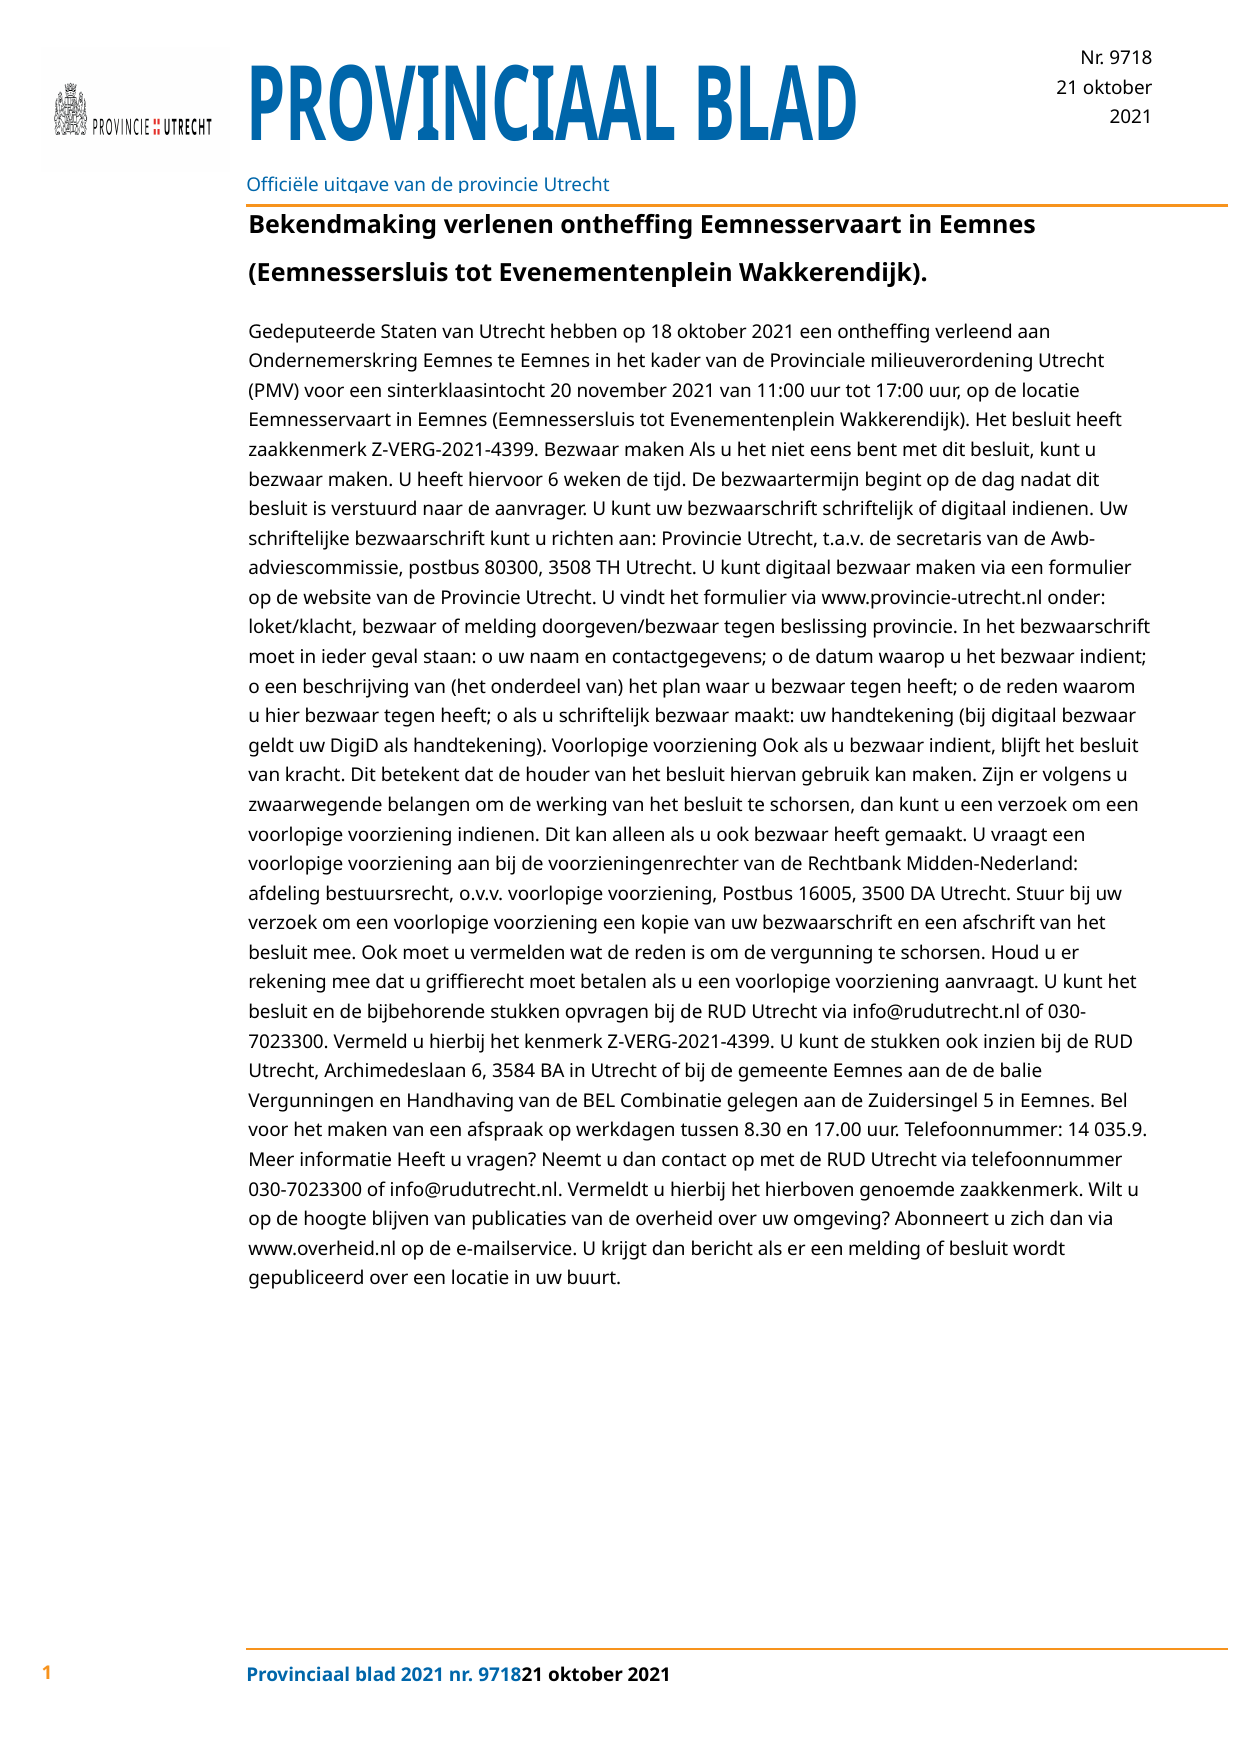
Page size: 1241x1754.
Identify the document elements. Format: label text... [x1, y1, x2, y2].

picture [41, 47, 231, 172]
text Bekendmaking verlenen ontheffing Eemnesservaart in Eemnes (Eemnessersluis tot Evenementenplein Wakkerendijk). [248, 207, 1152, 288]
text Gedeputeerde Staten van Utrecht hebben op 18 oktober 2021 een ontheffing verleend aan Ondernemerskring Eemnes te Eemnes in het kader van de Provinciale milieuverordening Utrecht (PMV) voor een sinterklaasintocht 20 november 2021 van 11:00 uur tot 17:00 uur, op de locatie Eemnesservaart in Eemnes (Eemnessersluis tot Evenementenplein Wakkerendijk). Het besluit heeft zaakkenmerk Z-VERG-2021-4399. Bezwaar maken Als u het niet eens bent met dit besluit, kunt u bezwaar maken. U heeft hiervoor 6 weken de tijd. De bezwaartermijn begint op de dag nadat dit besluit is verstuurd naar de aanvrager. U kunt uw bezwaarschrift schriftelijk of digitaal indienen. Uw schriftelijke bezwaarschrift kunt u richten aan: Provincie Utrecht, t.a.v. de secretaris van de Awb-adviescommissie, postbus 80300, 3508 TH Utrecht. U kunt digitaal bezwaar maken via een formulier op de website van de Provincie Utrecht. U vindt het formulier via www.provincie-utrecht.nl onder: loket/klacht, bezwaar of melding doorgeven/bezwaar tegen beslissing provincie. In het bezwaarschrift moet in ieder geval staan: o uw naam en contactgegevens; o de datum waarop u het bezwaar indient; o een beschrijving van (het onderdeel van) het plan waar u bezwaar tegen heeft; o de reden waarom u hier bezwaar tegen heeft; o als u schriftelijk bezwaar maakt: uw handtekening (bij digitaal bezwaar geldt uw DigiD als handtekening). Voorlopige voorziening Ook als u bezwaar indient, blijft het besluit van kracht. Dit betekent dat de houder van het besluit hiervan gebruik kan maken. Zijn er volgens u zwaarwegende belangen om de werking van het besluit te schorsen, dan kunt u een verzoek om een voorlopige voorziening indienen. Dit kan alleen als u ook bezwaar heeft gemaakt. U vraagt een voorlopige voorziening aan bij de voorzieningenrechter van de Rechtbank Midden-Nederland: afdeling bestuursrecht, o.v.v. voorlopige voorziening, Postbus 16005, 3500 DA Utrecht. Stuur bij uw verzoek om een voorlopige voorziening een kopie van uw bezwaarschrift en een afschrift van het besluit mee. Ook moet u vermelden wat de reden is om de vergunning te schorsen. Houd u er rekening mee dat u griffierecht moet betalen als u een voorlopige voorziening aanvraagt. U kunt het besluit en de bijbehorende stukken opvragen bij de RUD Utrecht via info@rudutrecht.nl of 030-7023300. Vermeld u hierbij het kenmerk Z-VERG-2021-4399. U kunt de stukken ook inzien bij de RUD Utrecht, Archimedeslaan 6, 3584 BA in Utrecht of bij de gemeente Eemnes aan de de balie Vergunningen en Handhaving van de BEL Combinatie gelegen aan de Zuidersingel 5 in Eemnes. Bel voor het maken van een afspraak op werkdagen tussen 8.30 en 17.00 uur. Telefoonnummer: 14 035.9. Meer informatie Heeft u vragen? Neemt u dan contact op met de RUD Utrecht via telefoonnummer 030-7023300 of info@rudutrecht.nl. Vermeldt u hierbij het hierboven genoemde zaakkenmerk. Wilt u op de hoogte blijven van publicaties van de overheid over uw omgeving? Abonneert u zich dan via www.overheid.nl op de e-mailservice. U krijgt dan bericht als er een melding of besluit wordt gepubliceerd over een locatie in uw buurt. [248, 318, 1152, 1290]
